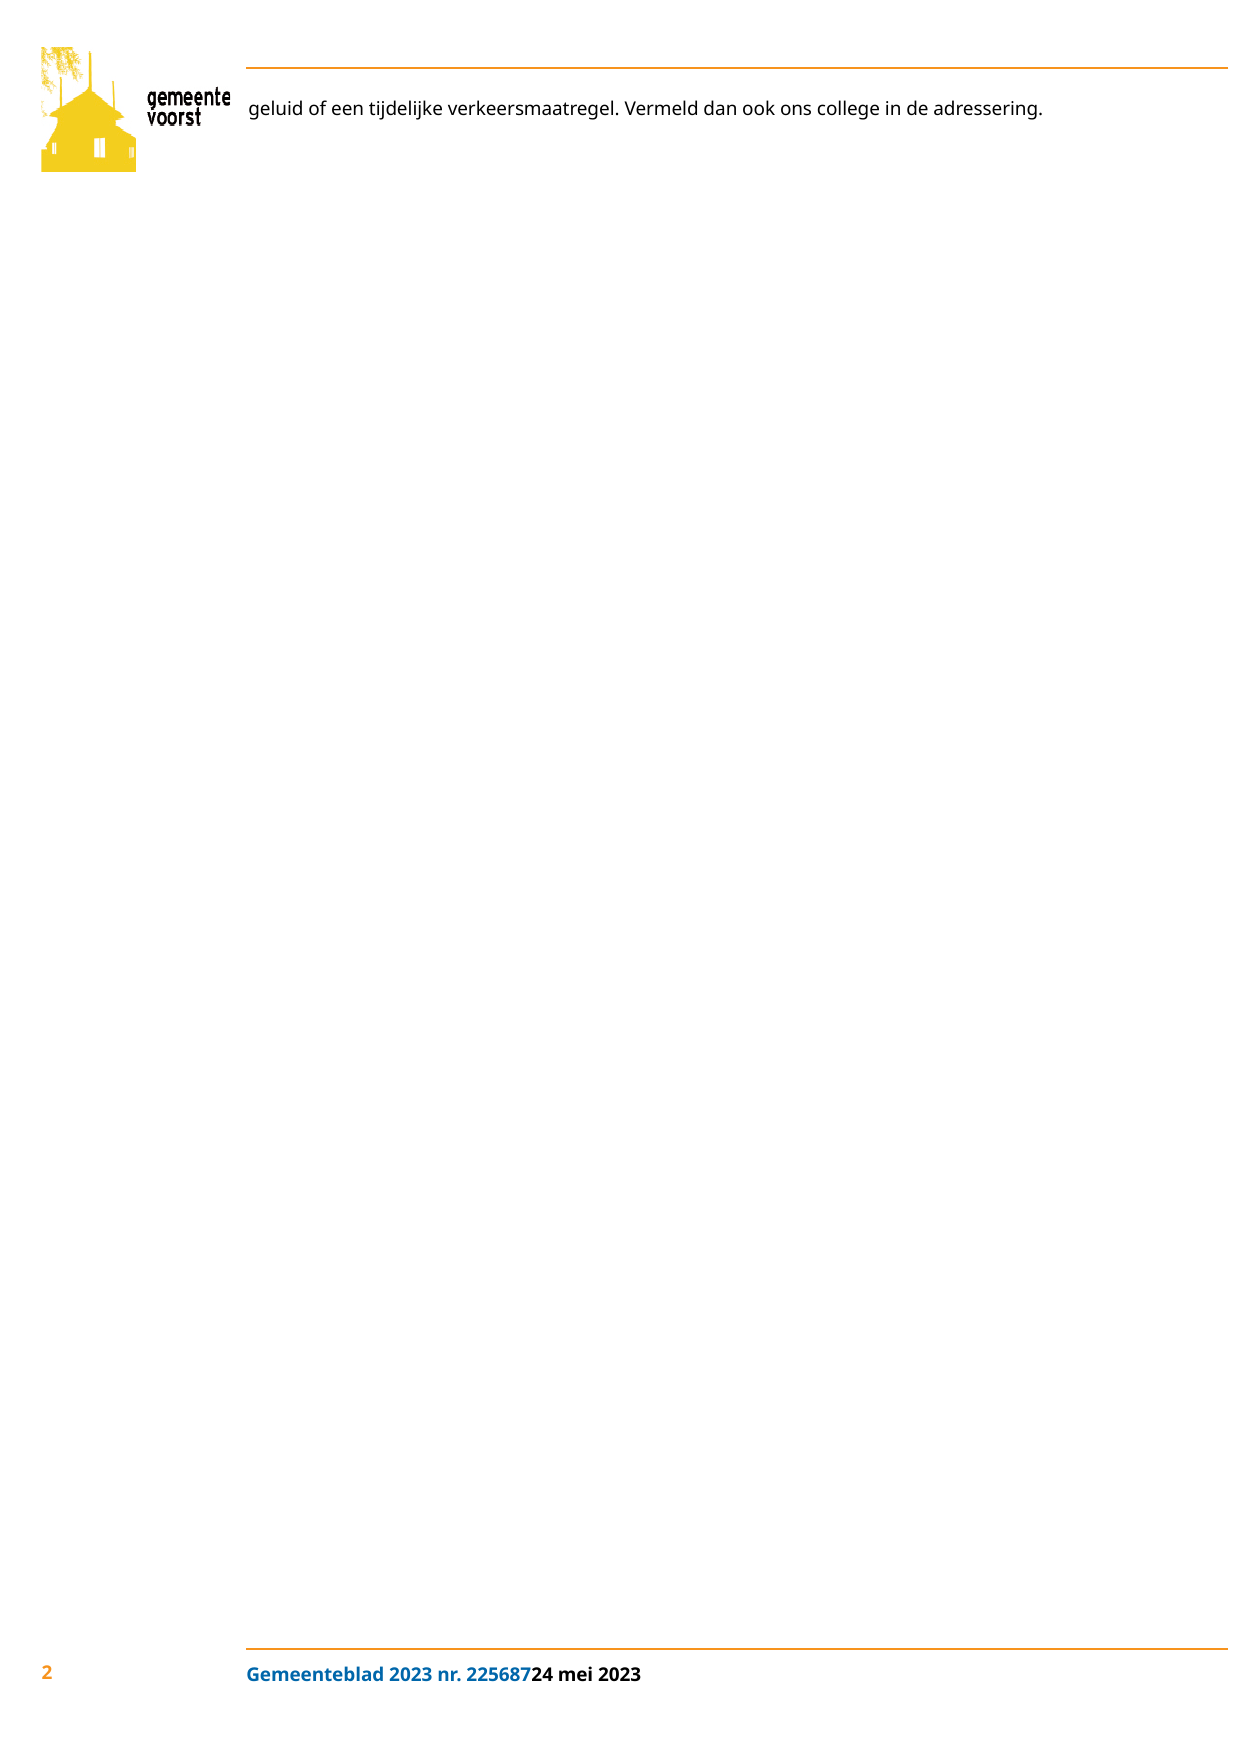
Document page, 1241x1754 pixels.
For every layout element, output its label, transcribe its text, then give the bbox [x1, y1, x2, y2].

picture [41, 47, 231, 172]
text geluid of een tijdelijke verkeersmaatregel. Vermeld dan ook ons college in de adressering. [248, 95, 1152, 121]
